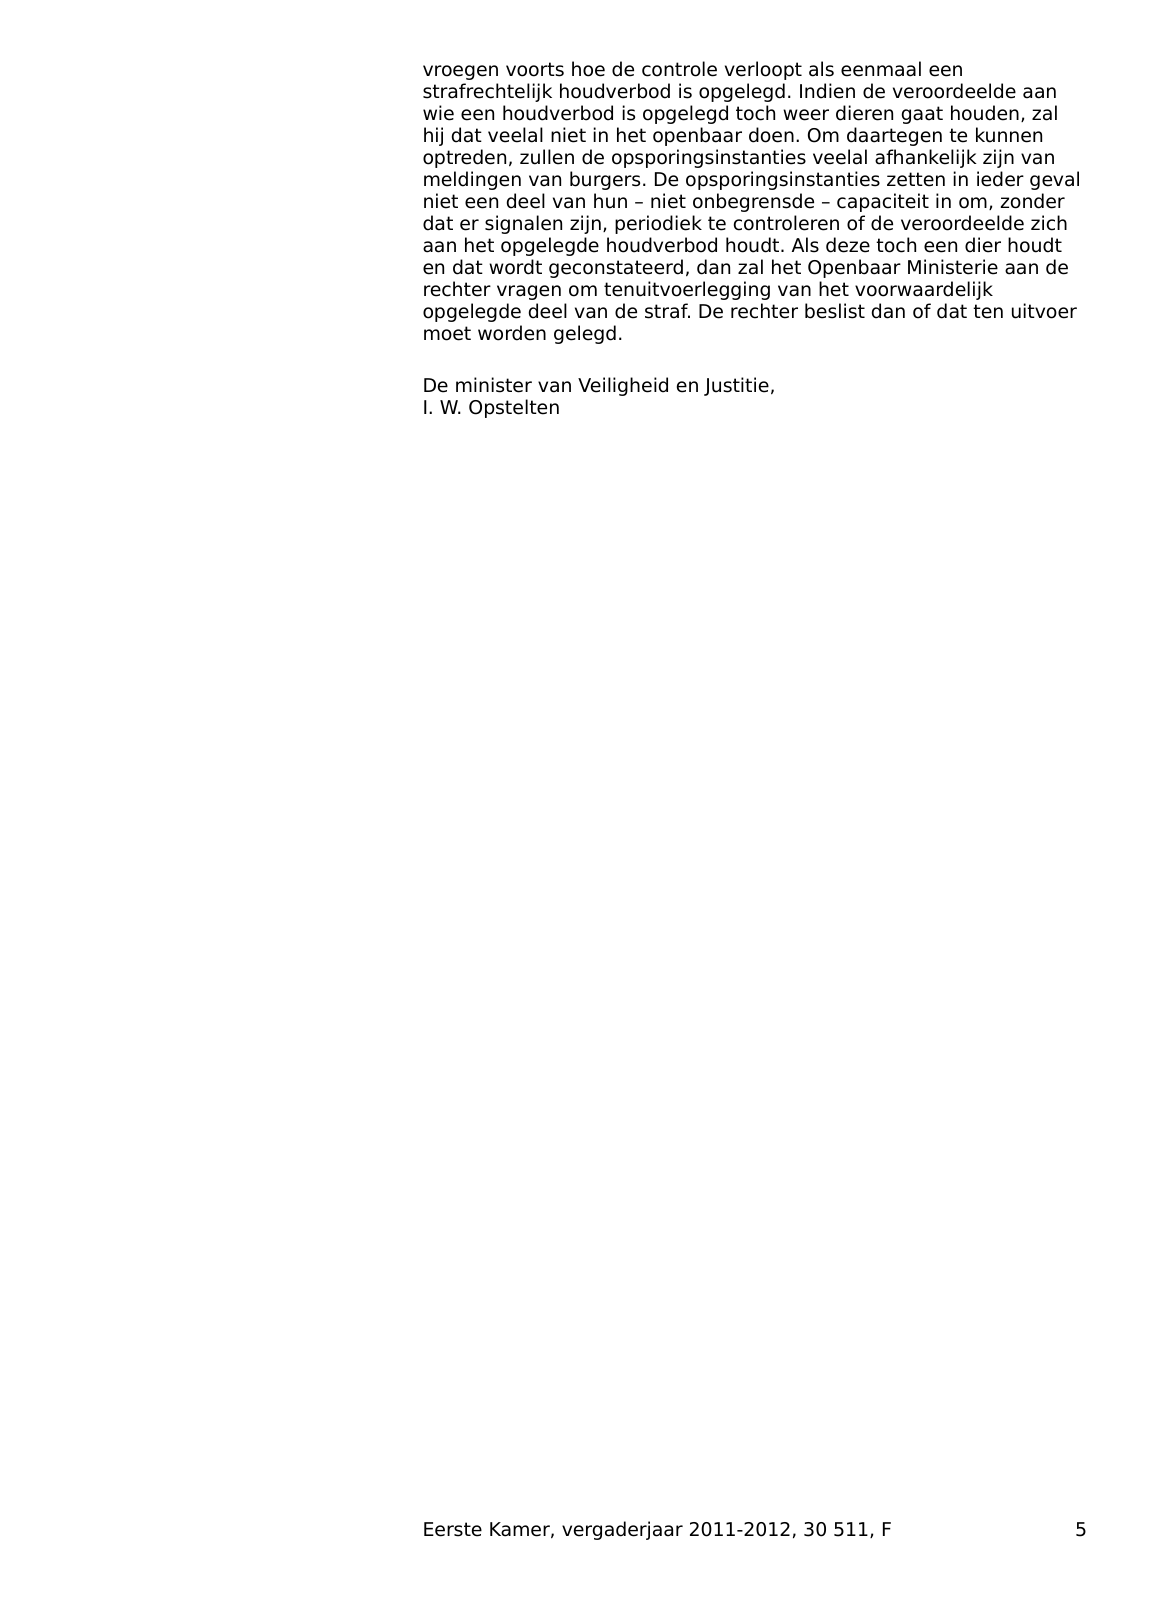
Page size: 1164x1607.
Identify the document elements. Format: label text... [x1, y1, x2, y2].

text vroegen voorts hoe de controle verloopt als eenmaal een strafrechtelijk houdverbod is opgelegd. Indien de veroordeelde aan wie een houdverbod is opgelegd toch weer dieren gaat houden, zal hij dat veelal niet in het openbaar doen. Om daartegen te kunnen optreden, zullen de opsporingsinstanties veelal afhankelijk zijn van meldingen van burgers. De opsporingsinstanties zetten in ieder geval niet een deel van hun – niet onbegrensde – capaciteit in om, zonder dat er signalen zijn, periodiek te controleren of de veroordeelde zich aan het opgelegde houdverbod houdt. Als deze toch een dier houdt en dat wordt geconstateerd, dan zal het Openbaar Ministerie aan de rechter vragen om tenuitvoerlegging van het voorwaardelijk opgelegde deel van de straf. De rechter beslist dan of dat ten uitvoer moet worden gelegd. [422, 59, 1087, 345]
text De minister van Veiligheid en Justitie, I. W. Opstelten [422, 375, 1087, 419]
